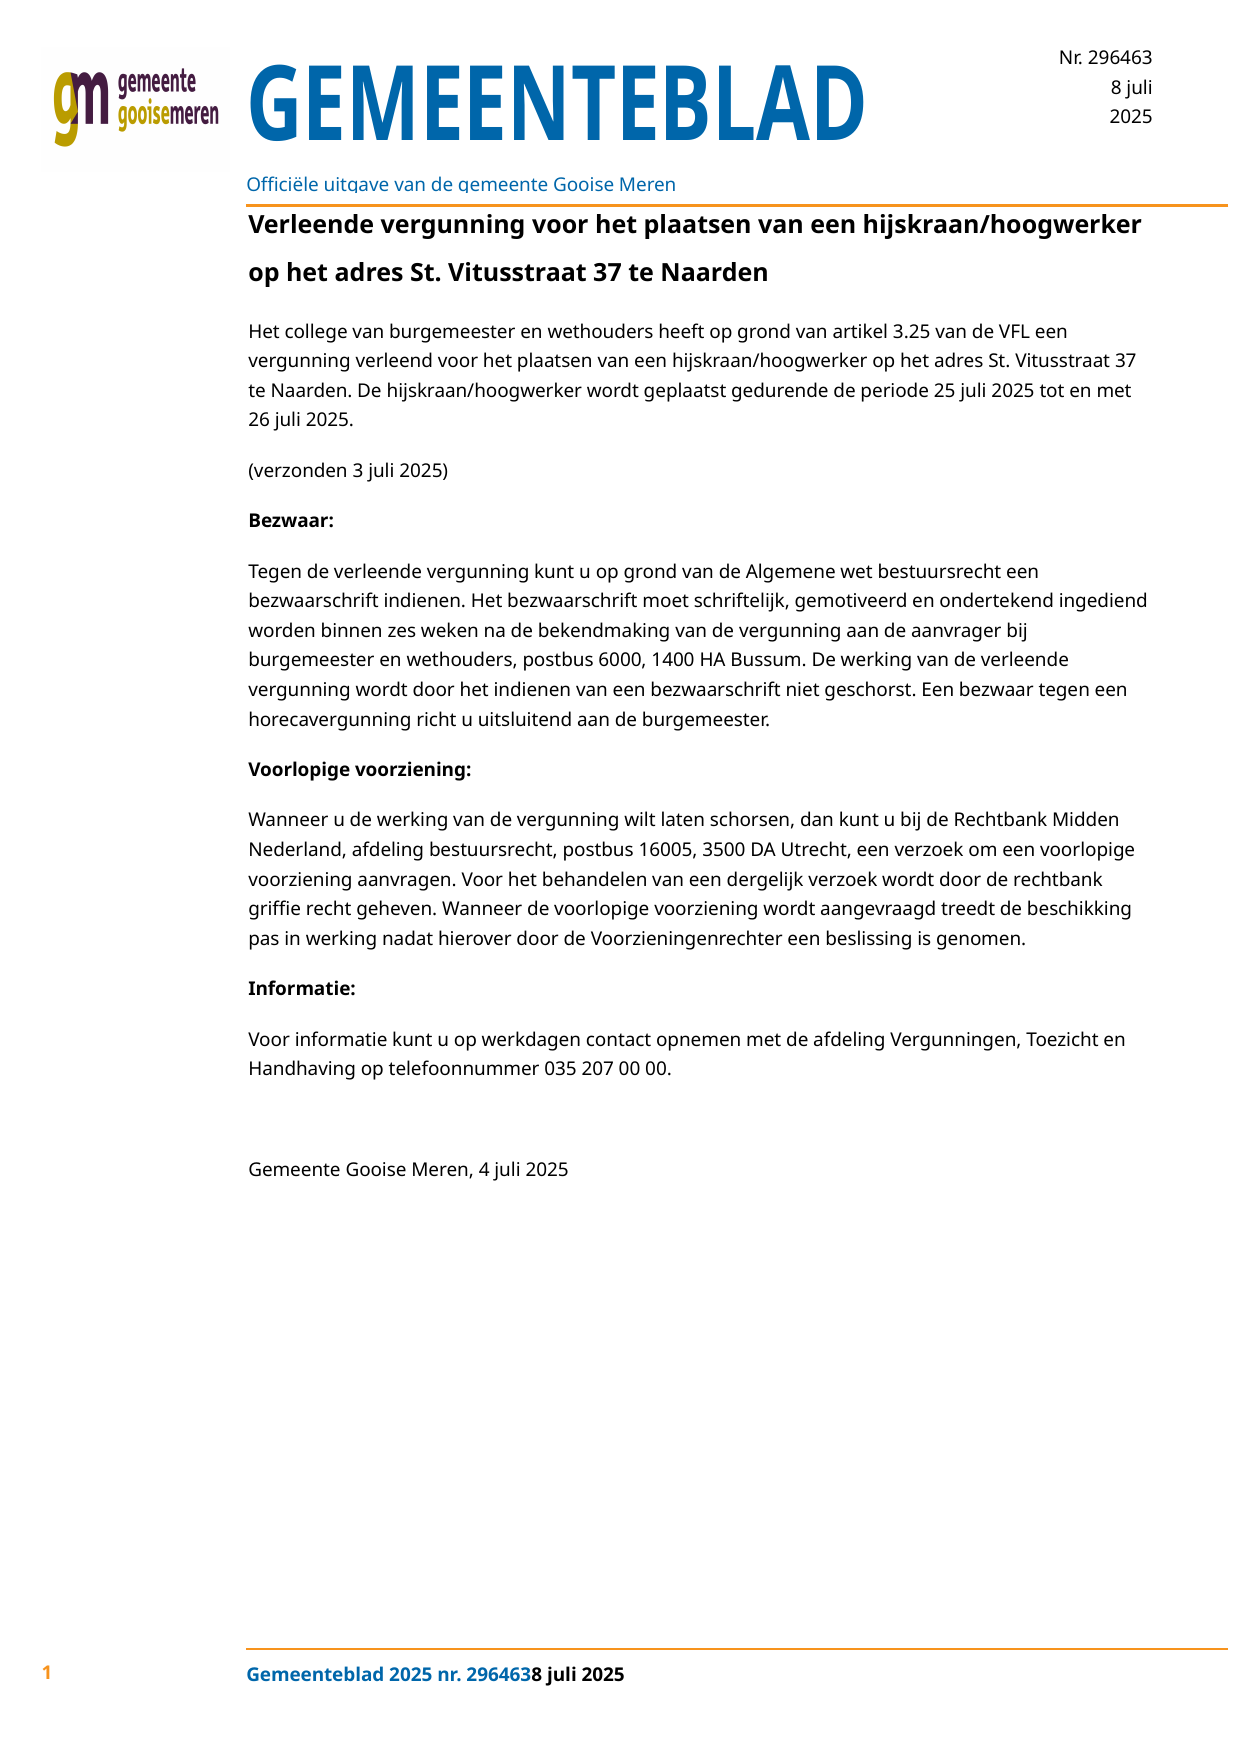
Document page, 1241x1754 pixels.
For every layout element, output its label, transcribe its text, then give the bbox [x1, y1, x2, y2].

text Verleende vergunning voor het plaatsen van een hijskraan/hoogwerker op het adres St. Vitusstraat 37 te Naarden [248, 207, 1152, 288]
text Wanneer u de werking van de vergunning wilt laten schorsen, dan kunt u bij de Rechtbank Midden Nederland, afdeling bestuursrecht, postbus 16005, 3500 DA Utrecht, een verzoek om een voorlopige voorziening aanvragen. Voor het behandelen van een dergelijk verzoek wordt door de rechtbank griffie recht geheven. Wanneer de voorlopige voorziening wordt aangevraagd treedt de beschikking pas in werking nadat hierover door de Voorzieningenrechter een beslissing is genomen. [248, 807, 1152, 951]
text Gemeente Gooise Meren, 4 juli 2025 [248, 1156, 1152, 1182]
text Voor informatie kunt u op werkdagen contact opnemen met de afdeling Vergunningen, Toezicht en Handhaving op telefoonnummer 035 207 00 00. [248, 1026, 1152, 1081]
picture [41, 47, 231, 172]
text Tegen de verleende vergunning kunt u op grond van de Algemene wet bestuursrecht een bezwaarschrift indienen. Het bezwaarschrift moet schriftelijk, gemotiveerd en ondertekend ingediend worden binnen zes weken na de bekendmaking van de vergunning aan de aanvrager bij burgemeester en wethouders, postbus 6000, 1400 HA Bussum. De werking van de verleende vergunning wordt door het indienen van een bezwaarschrift niet geschorst. Een bezwaar tegen een horecavergunning richt u uitsluitend aan de burgemeester. [248, 558, 1152, 732]
text Informatie: [248, 975, 1152, 1001]
text Het college van burgemeester en wethouders heeft op grond van artikel 3.25 van de VFL een vergunning verleend voor het plaatsen van een hijskraan/hoogwerker op het adres St. Vitusstraat 37 te Naarden. De hijskraan/hoogwerker wordt geplaatst gedurende de periode 25 juli 2025 tot en met 26 juli 2025. [248, 318, 1152, 432]
text (verzonden 3 juli 2025) [248, 457, 1152, 483]
text Voorlopige voorziening: [248, 756, 1152, 782]
text Bezwaar: [248, 507, 1152, 533]
